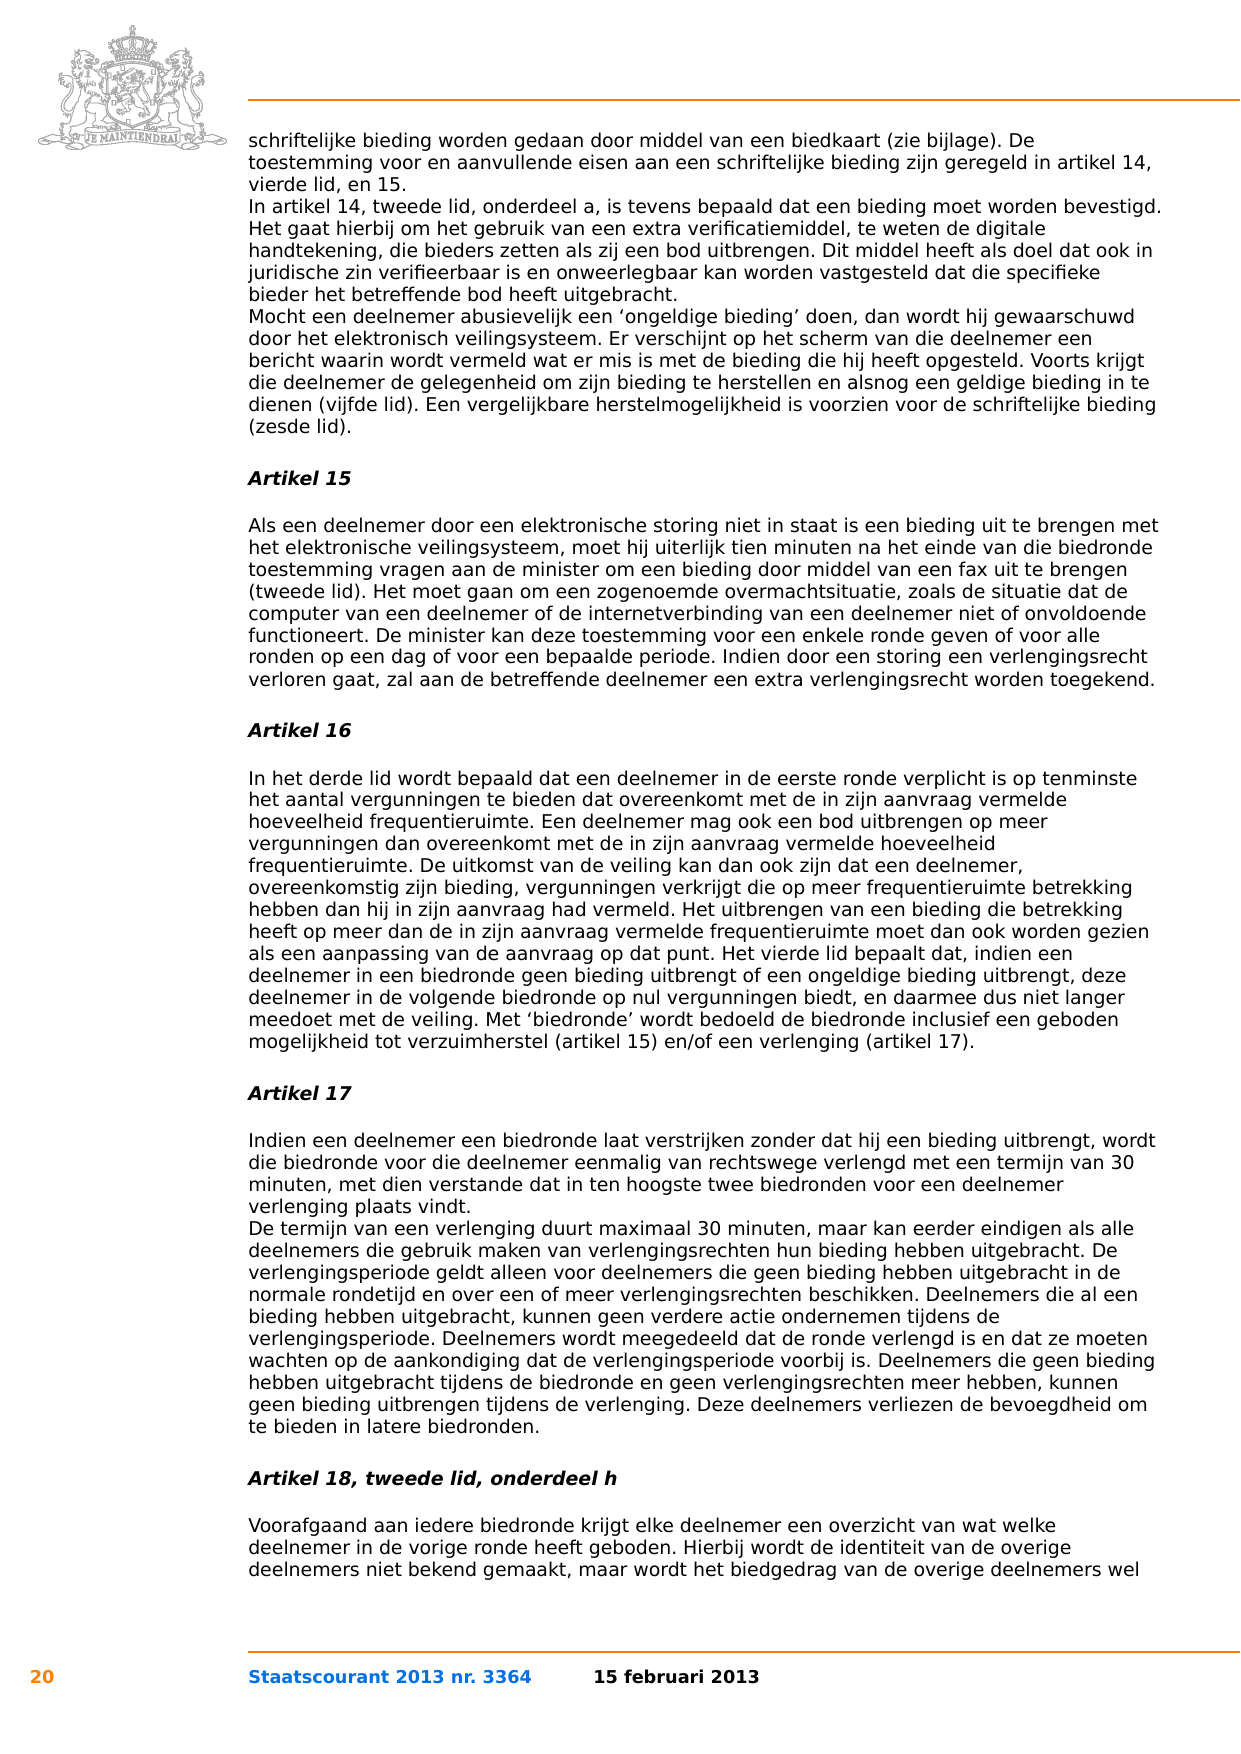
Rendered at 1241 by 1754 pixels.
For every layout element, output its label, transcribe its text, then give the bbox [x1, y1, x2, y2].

subtitle Artikel 18, tweede lid, onderdeel h [248, 1468, 1163, 1490]
text In het derde lid wordt bepaald dat een deelnemer in de eerste ronde verplicht is op tenminste het aantal vergunningen te bieden dat overeenkomt met de in zijn aanvraag vermelde hoeveelheid frequentieruimte. Een deelnemer mag ook een bod uitbrengen op meer vergunningen dan overeenkomt met de in zijn aanvraag vermelde hoeveelheid frequentieruimte. De uitkomst van de veiling kan dan ook zijn dat een deelnemer, overeenkomstig zijn bieding, vergunningen verkrijgt die op meer frequentieruimte betrekking hebben dan hij in zijn aanvraag had vermeld. Het uitbrengen van een bieding die betrekking heeft op meer dan de in zijn aanvraag vermelde frequentieruimte moet dan ook worden gezien als een aanpassing van de aanvraag op dat punt. Het vierde lid bepaalt dat, indien een deelnemer in een biedronde geen bieding uitbrengt of een ongeldige bieding uitbrengt, deze deelnemer in de volgende biedronde op nul vergunningen biedt, en daarmee dus niet langer meedoet met de veiling. Met ‘biedronde’ wordt bedoeld de biedronde inclusief een geboden mogelijkheid tot verzuimherstel (artikel 15) en/of een verlenging (artikel 17). [248, 767, 1163, 1053]
text De termijn van een verlenging duurt maximaal 30 minuten, maar kan eerder eindigen als alle deelnemers die gebruik maken van verlengingsrechten hun bieding hebben uitgebracht. De verlengingsperiode geldt alleen voor deelnemers die geen bieding hebben uitgebracht in de normale rondetijd en over een of meer verlengingsrechten beschikken. Deelnemers die al een bieding hebben uitgebracht, kunnen geen verdere actie ondernemen tijdens de verlengingsperiode. Deelnemers wordt meegedeeld dat de ronde verlengd is en dat ze moeten wachten op de aankondiging dat de verlengingsperiode voorbij is. Deelnemers die geen bieding hebben uitgebracht tijdens de biedronde en geen verlengingsrechten meer hebben, kunnen geen bieding uitbrengen tijdens de verlenging. Deze deelnemers verliezen de bevoegdheid om te bieden in latere biedronden. [248, 1218, 1163, 1438]
text Indien een deelnemer een biedronde laat verstrijken zonder dat hij een bieding uitbrengt, wordt die biedronde voor die deelnemer eenmalig van rechtswege verlengd met een termijn van 30 minuten, met dien verstande dat in ten hoogste twee biedronden voor een deelnemer verlenging plaats vindt. [248, 1130, 1163, 1218]
subtitle Artikel 16 [248, 720, 1163, 742]
text schriftelijke bieding worden gedaan door middel van een biedkaart (zie bijlage). De toestemming voor en aanvullende eisen aan een schriftelijke bieding zijn geregeld in artikel 14, vierde lid, en 15. [248, 130, 1163, 196]
text Mocht een deelnemer abusievelijk een ‘ongeldige bieding’ doen, dan wordt hij gewaarschuwd door het elektronisch veilingsysteem. Er verschijnt op het scherm van die deelnemer een bericht waarin wordt vermeld wat er mis is met de bieding die hij heeft opgesteld. Voorts krijgt die deelnemer de gelegenheid om zijn bieding te herstellen en alsnog een geldige bieding in te dienen (vijfde lid). Een vergelijkbare herstelmogelijkheid is voorzien voor de schriftelijke bieding (zesde lid). [248, 306, 1163, 438]
subtitle Artikel 17 [248, 1083, 1163, 1105]
text In artikel 14, tweede lid, onderdeel a, is tevens bepaald dat een bieding moet worden bevestigd. Het gaat hierbij om het gebruik van een extra verificatiemiddel, te weten de digitale handtekening, die bieders zetten als zij een bod uitbrengen. Dit middel heeft als doel dat ook in juridische zin verifieerbaar is en onweerlegbaar kan worden vastgesteld dat die specifieke bieder het betreffende bod heeft uitgebracht. [248, 196, 1163, 306]
text Als een deelnemer door een elektronische storing niet in staat is een bieding uit te brengen met het elektronische veilingsysteem, moet hij uiterlijk tien minuten na het einde van die biedronde toestemming vragen aan de minister om een bieding door middel van een fax uit te brengen (tweede lid). Het moet gaan om een zogenoemde overmachtsituatie, zoals de situatie dat de computer van een deelnemer of de internetverbinding van een deelnemer niet of onvoldoende functioneert. De minister kan deze toestemming voor een enkele ronde geven of voor alle ronden op een dag of voor een bepaalde periode. Indien door een storing een verlengingsrecht verloren gaat, zal aan de betreffende deelnemer een extra verlengingsrecht worden toegekend. [248, 514, 1163, 690]
picture [38, 25, 227, 150]
text Voorafgaand aan iedere biedronde krijgt elke deelnemer een overzicht van wat welke deelnemer in de vorige ronde heeft geboden. Hierbij wordt de identiteit van de overige deelnemers niet bekend gemaakt, maar wordt het biedgedrag van de overige deelnemers wel [248, 1515, 1163, 1581]
subtitle Artikel 15 [248, 468, 1163, 489]
